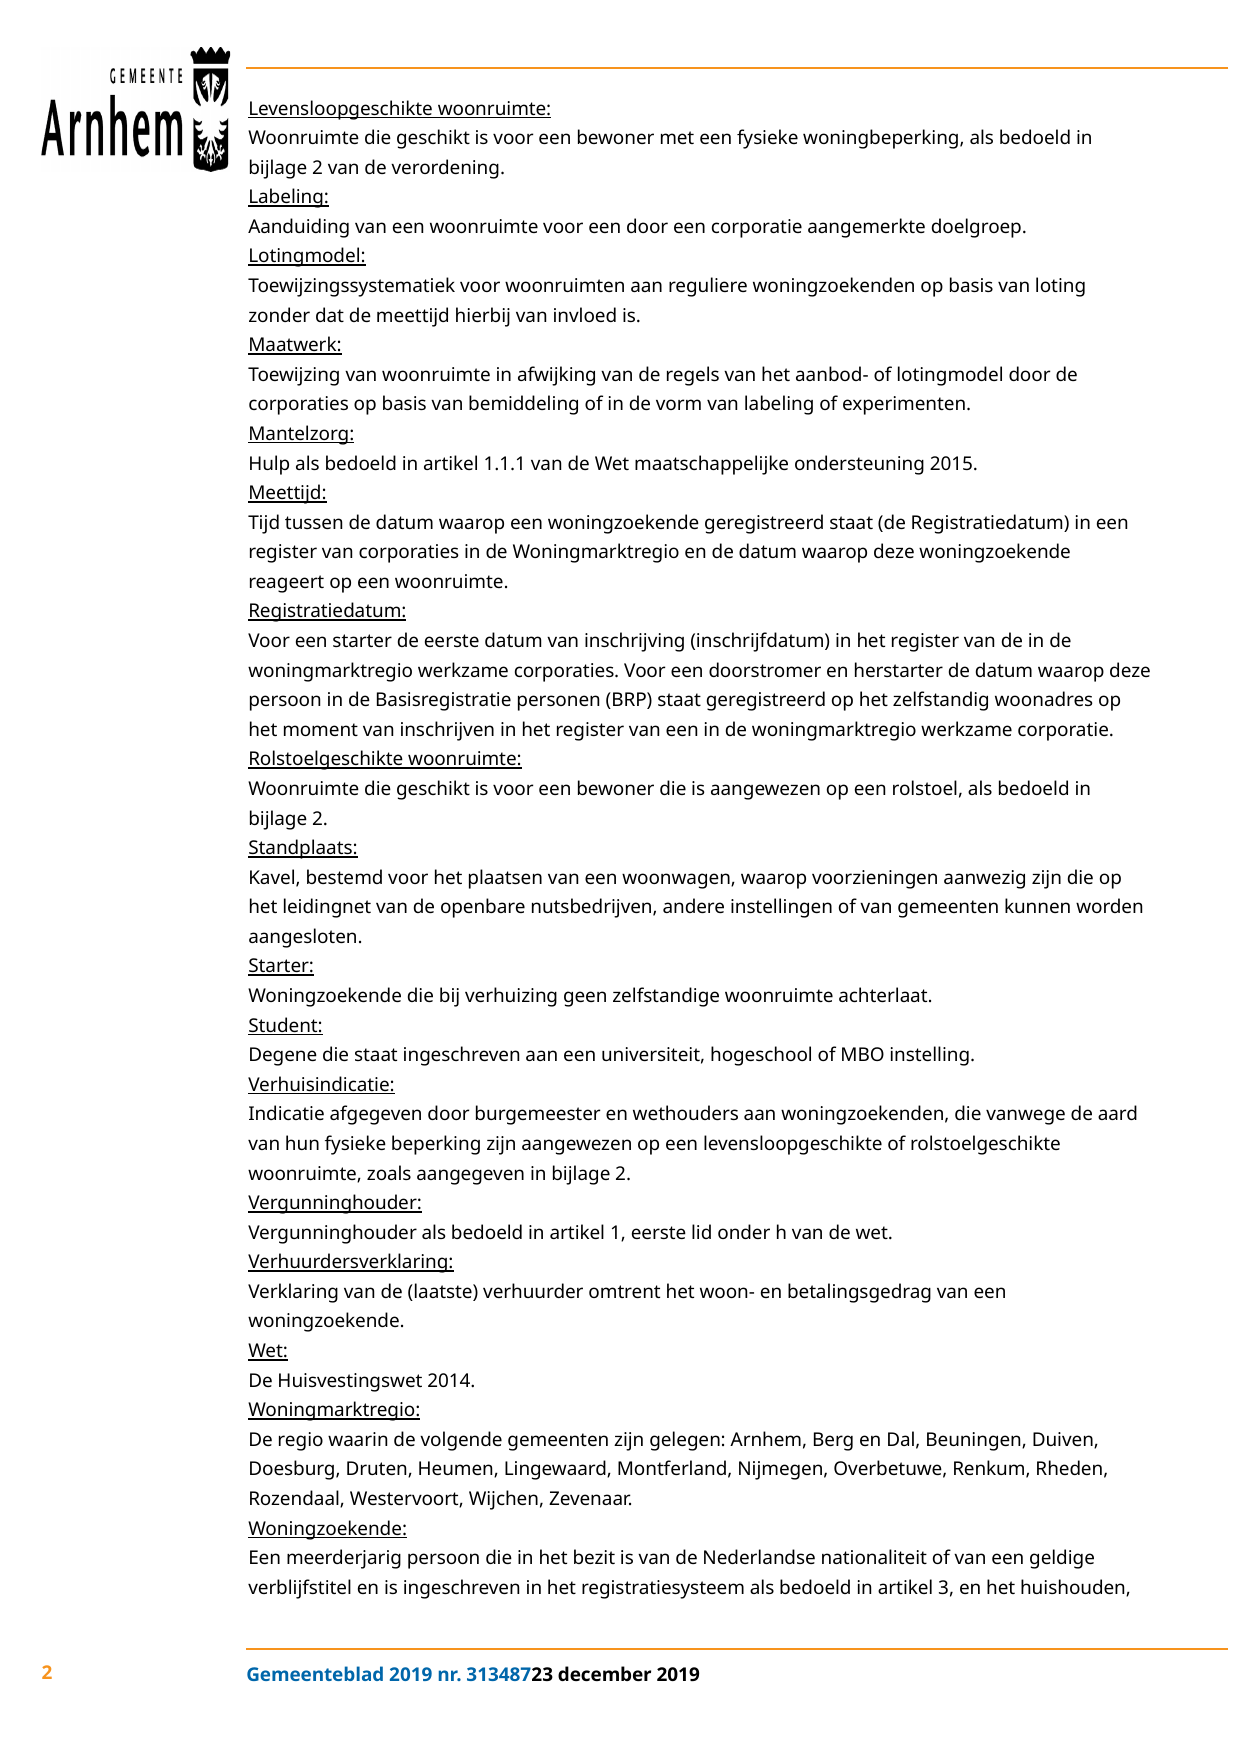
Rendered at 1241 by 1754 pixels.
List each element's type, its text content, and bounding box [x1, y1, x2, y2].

text Verhuurdersverklaring: [248, 1248, 1152, 1274]
text Maatwerk: [248, 331, 1152, 357]
text Student: [248, 1012, 1152, 1038]
text Degene die staat ingeschreven aan een universiteit, hogeschool of MBO instelling. [248, 1041, 1152, 1067]
text Woningmarktregio: [248, 1396, 1152, 1422]
text Lotingmodel: [248, 243, 1152, 268]
text Woningzoekende die bij verhuizing geen zelfstandige woonruimte achterlaat. [248, 982, 1152, 1008]
text Vergunninghouder: [248, 1189, 1152, 1215]
text Tijd tussen de datum waarop een woningzoekende geregistreerd staat (de Registratiedatum) in een register van corporaties in de Woningmarktregio en de datum waarop deze woningzoekende reageert op een woonruimte. [248, 509, 1152, 594]
text Woonruimte die geschikt is voor een bewoner met een fysieke woningbeperking, als bedoeld in bijlage 2 van de verordening. [248, 124, 1152, 180]
text Vergunninghouder als bedoeld in artikel 1, eerste lid onder h van de wet. [248, 1219, 1152, 1245]
text Aanduiding van een woonruimte voor een door een corporatie aangemerkte doelgroep. [248, 213, 1152, 239]
text Indicatie afgegeven door burgemeester en wethouders aan woningzoekenden, die vanwege de aard van hun fysieke beperking zijn aangewezen op een levensloopgeschikte of rolstoelgeschikte woonruimte, zoals aangegeven in bijlage 2. [248, 1101, 1152, 1186]
text Toewijzing van woonruimte in afwijking van de regels van het aanbod- of lotingmodel door de corporaties op basis van bemiddeling of in de vorm van labeling of experimenten. [248, 361, 1152, 416]
text De regio waarin de volgende gemeenten zijn gelegen: Arnhem, Berg en Dal, Beuningen, Duiven, Doesburg, Druten, Heumen, Lingewaard, Montferland, Nijmegen, Overbetuwe, Renkum, Rheden, Rozendaal, Westervoort, Wijchen, Zevenaar. [248, 1426, 1152, 1511]
text Een meerderjarig persoon die in het bezit is van de Nederlandse nationaliteit of van een geldige verblijfstitel en is ingeschreven in het registratiesysteem als bedoeld in artikel 3, en het huishouden, [248, 1544, 1152, 1600]
text Rolstoelgeschikte woonruimte: [248, 746, 1152, 771]
text Verklaring van de (laatste) verhuurder omtrent het woon- en betalingsgedrag van een woningzoekende. [248, 1278, 1152, 1333]
text Labeling: [248, 183, 1152, 209]
text De Huisvestingswet 2014. [248, 1367, 1152, 1393]
text Standplaats: [248, 834, 1152, 860]
text Kavel, bestemd voor het plaatsen van een woonwagen, waarop voorzieningen aanwezig zijn die op het leidingnet van de openbare nutsbedrijven, andere instellingen of van gemeenten kunnen worden aangesloten. [248, 864, 1152, 949]
text Toewijzingssystematiek voor woonruimten aan reguliere woningzoekenden op basis van loting zonder dat de meettijd hierbij van invloed is. [248, 272, 1152, 328]
text Wet: [248, 1337, 1152, 1363]
text Levensloopgeschikte woonruimte: [248, 95, 1152, 121]
text Mantelzorg: [248, 420, 1152, 446]
text Voor een starter de eerste datum van inschrijving (inschrijfdatum) in het register van de in de woningmarktregio werkzame corporaties. Voor een doorstromer en herstarter de datum waarop deze persoon in de Basisregistratie personen (BRP) staat geregistreerd op het zelfstandig woonadres op het moment van inschrijven in het register van een in de woningmarktregio werkzame corporatie. [248, 627, 1152, 742]
picture [41, 47, 231, 172]
text Starter: [248, 953, 1152, 978]
text Hulp als bedoeld in artikel 1.1.1 van de Wet maatschappelijke ondersteuning 2015. [248, 450, 1152, 476]
text Woonruimte die geschikt is voor een bewoner die is aangewezen op een rolstoel, als bedoeld in bijlage 2. [248, 775, 1152, 831]
text Verhuisindicatie: [248, 1071, 1152, 1097]
text Meettijd: [248, 479, 1152, 505]
text Registratiedatum: [248, 598, 1152, 623]
text Woningzoekende: [248, 1515, 1152, 1541]
